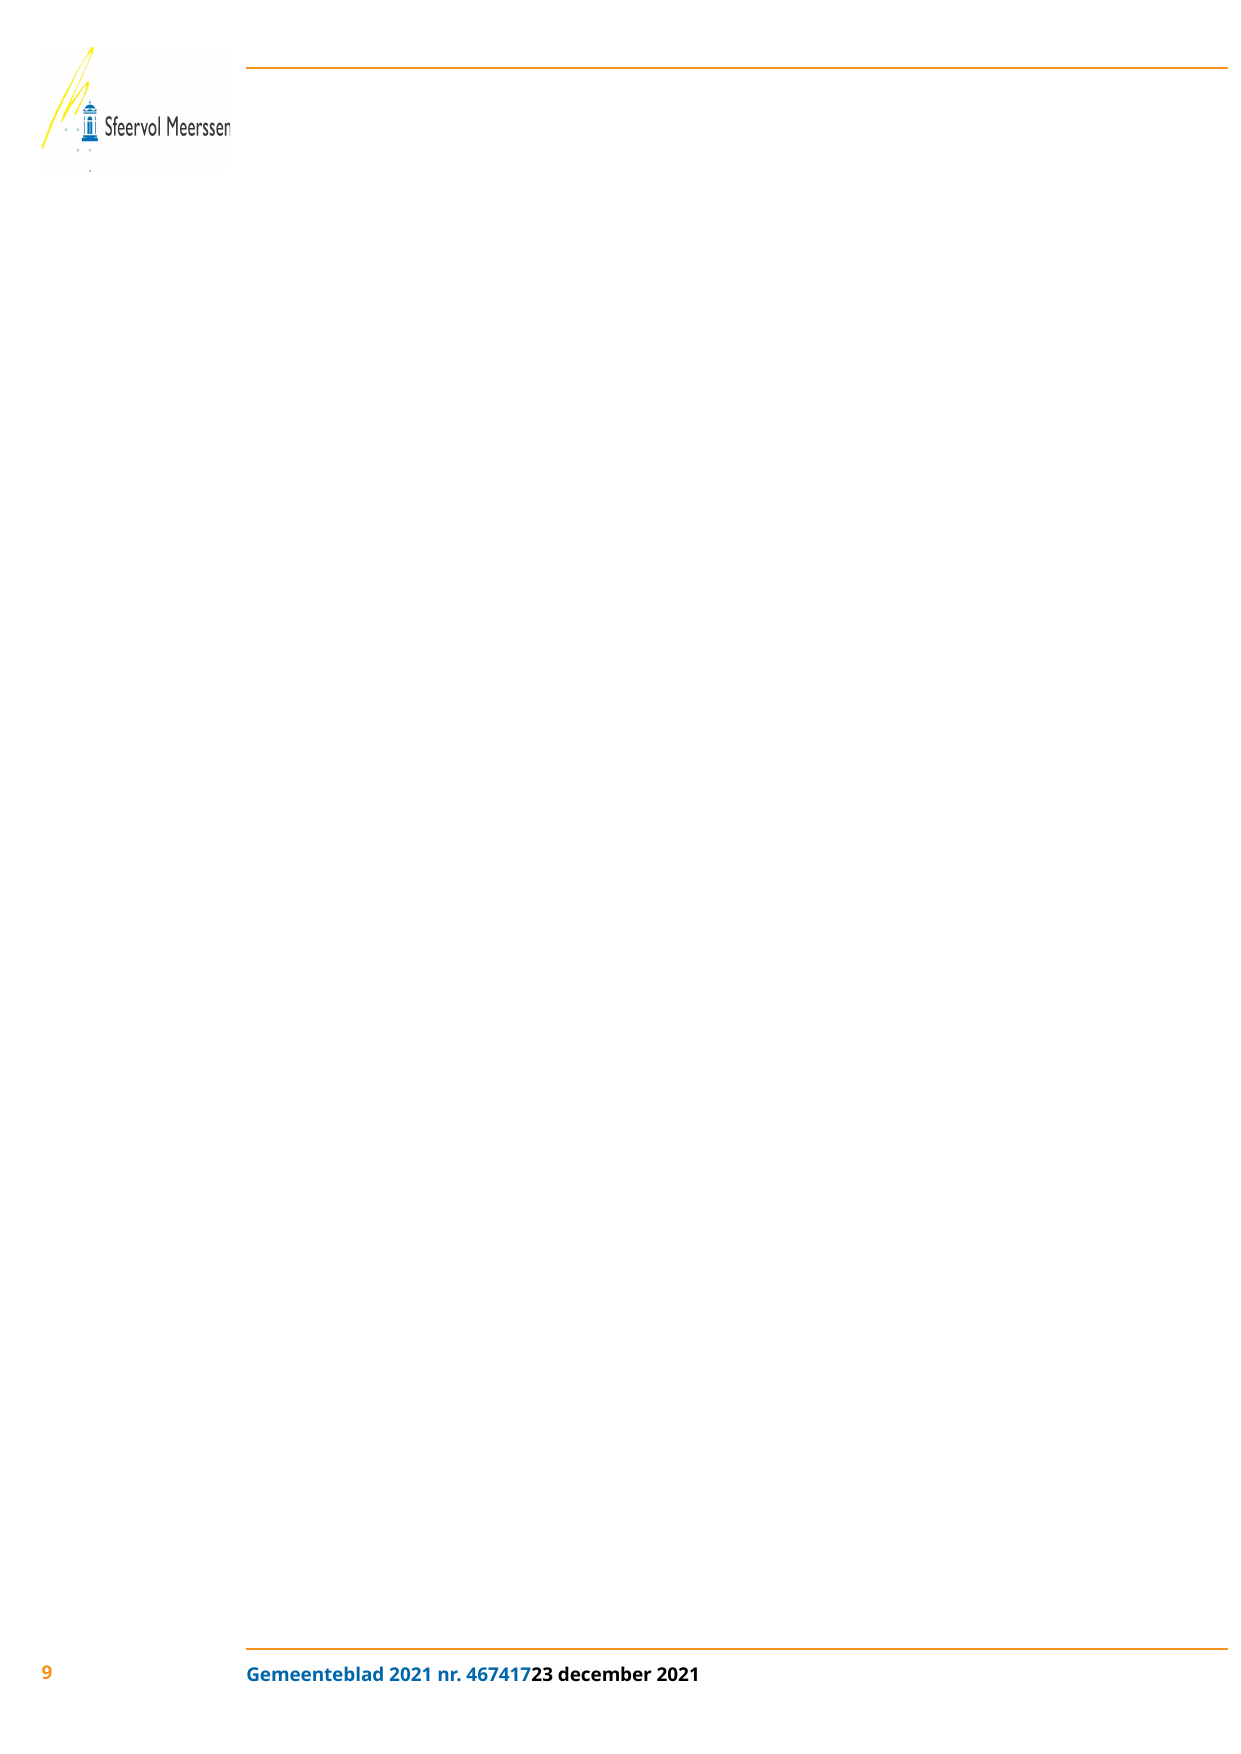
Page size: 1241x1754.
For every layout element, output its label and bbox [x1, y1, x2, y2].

picture [41, 47, 231, 172]
